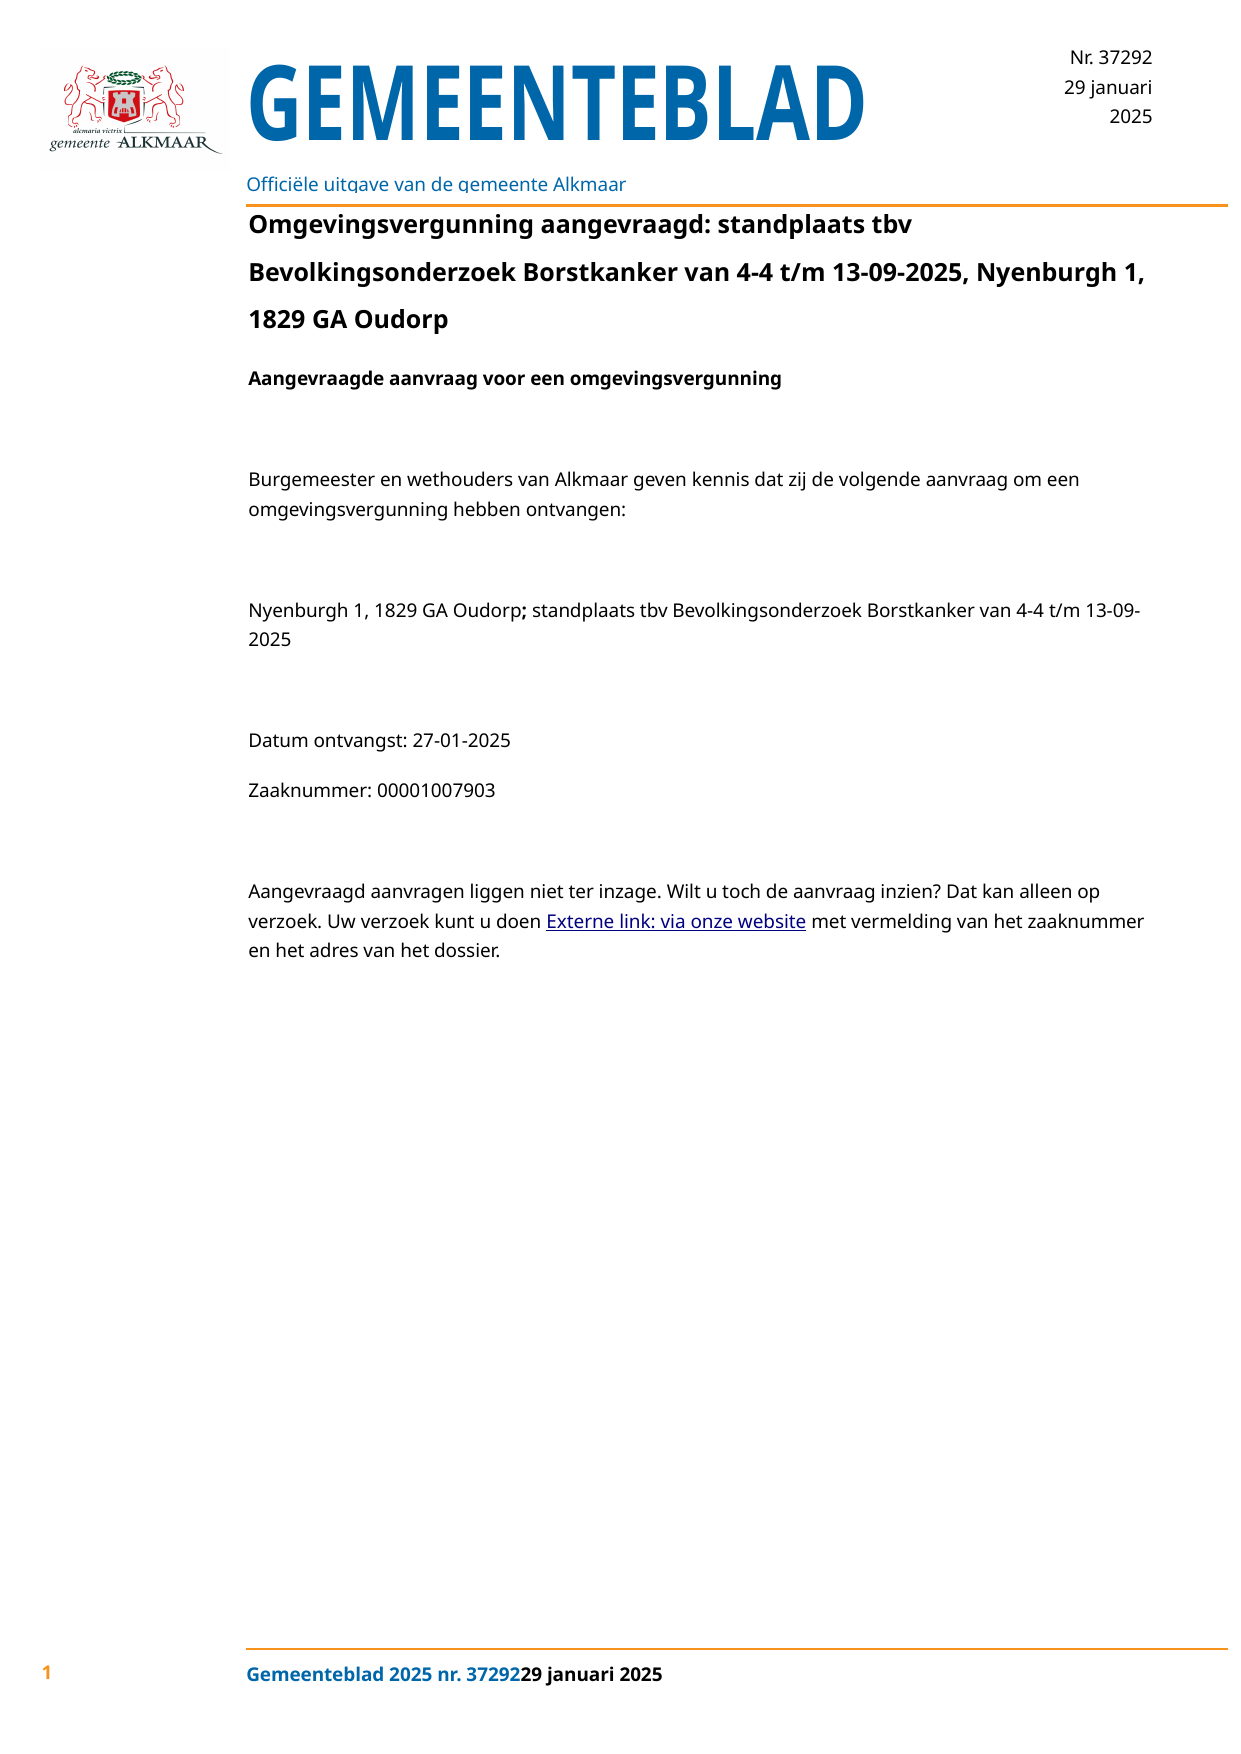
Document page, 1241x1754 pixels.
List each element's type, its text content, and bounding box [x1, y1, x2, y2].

text Nyenburgh 1, 1829 GA Oudorp; standplaats tbv Bevolkingsonderzoek Borstkanker van 4-4 t/m 13-09-2025 [248, 597, 1152, 652]
picture [41, 47, 231, 172]
text Omgevingsvergunning aangevraagd: standplaats tbv Bevolkingsonderzoek Borstkanker van 4-4 t/m 13-09-2025, Nyenburgh 1, 1829 GA Oudorp [248, 207, 1152, 336]
text Burgemeester en wethouders van Alkmaar geven kennis dat zij de volgende aanvraag om een omgevingsvergunning hebben ontvangen: [248, 466, 1152, 522]
text Aangevraagd aanvragen liggen niet ter inzage. Wilt u toch de aanvraag inzien? Dat kan alleen op verzoek. Uw verzoek kunt u doen Externe link: via onze website met vermelding van het zaaknummer en het adres van het dossier. [248, 878, 1152, 963]
text Zaaknummer: 00001007903 [248, 778, 1152, 803]
text Datum ontvangst: 27-01-2025 [248, 727, 1152, 753]
text Aangevraagde aanvraag voor een omgevingsvergunning [248, 366, 1152, 391]
